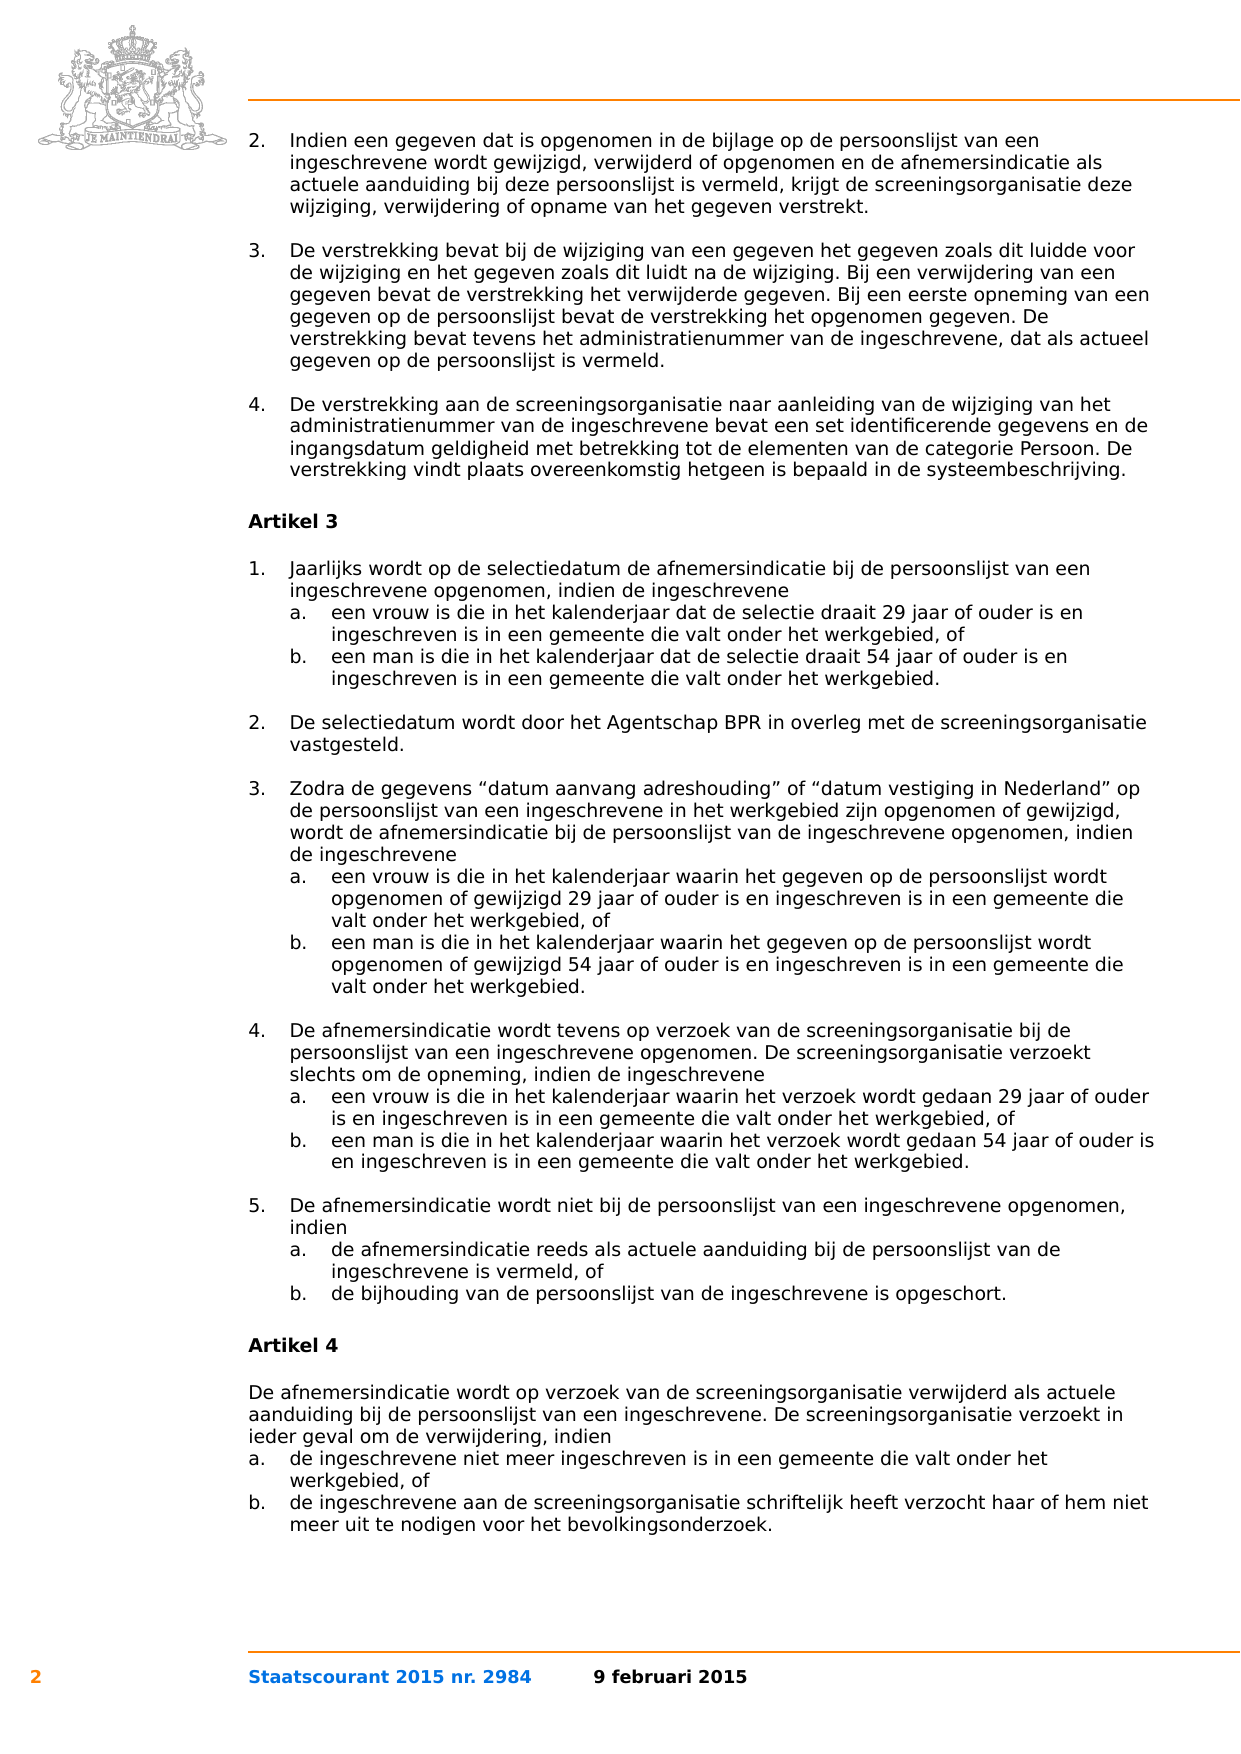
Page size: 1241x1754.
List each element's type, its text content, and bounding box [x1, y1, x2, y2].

text a. een vrouw is die in het kalenderjaar waarin het verzoek wordt gedaan 29 jaar of ouder is en ingeschreven is in een gemeente die valt onder het werkgebied, of [289, 1086, 1163, 1129]
text De afnemersindicatie wordt op verzoek van de screeningsorganisatie verwijderd als actuele aanduiding bij de persoonslijst van een ingeschrevene. De screeningsorganisatie verzoekt in ieder geval om de verwijdering, indien [248, 1382, 1163, 1448]
subtitle Artikel 4 [248, 1335, 1163, 1357]
text b. de bijhouding van de persoonslijst van de ingeschrevene is opgeschort. [289, 1283, 1163, 1305]
text a. een vrouw is die in het kalenderjaar waarin het gegeven op de persoonslijst wordt opgenomen of gewijzigd 29 jaar of ouder is en ingeschreven is in een gemeente die valt onder het werkgebied, of [289, 866, 1163, 932]
text 1. Jaarlijks wordt op de selectiedatum de afnemersindicatie bij de persoonslijst van een ingeschrevene opgenomen, indien de ingeschrevene [248, 558, 1163, 602]
text 5. De afnemersindicatie wordt niet bij de persoonslijst van een ingeschrevene opgenomen, indien [248, 1195, 1163, 1239]
picture [38, 25, 227, 150]
text a. de afnemersindicatie reeds als actuele aanduiding bij de persoonslijst van de ingeschrevene is vermeld, of [289, 1239, 1163, 1283]
text 3. Zodra de gegevens “datum aanvang adreshouding” of “datum vestiging in Nederland” op de persoonslijst van een ingeschrevene in het werkgebied zijn opgenomen of gewijzigd, wordt de afnemersindicatie bij de persoonslijst van de ingeschrevene opgenomen, indien de ingeschrevene [248, 778, 1163, 866]
text 3. De verstrekking bevat bij de wijziging van een gegeven het gegeven zoals dit luidde voor de wijziging en het gegeven zoals dit luidt na de wijziging. Bij een verwijdering van een gegeven bevat de verstrekking het verwijderde gegeven. Bij een eerste opneming van een gegeven op de persoonslijst bevat de verstrekking het opgenomen gegeven. De verstrekking bevat tevens het administratienummer van de ingeschrevene, dat als actueel gegeven op de persoonslijst is vermeld. [248, 240, 1163, 372]
text 4. De verstrekking aan de screeningsorganisatie naar aanleiding van de wijziging van het administratienummer van de ingeschrevene bevat een set identificerende gegevens en de ingangsdatum geldigheid met betrekking tot de elementen van de categorie Persoon. De verstrekking vindt plaats overeenkomstig hetgeen is bepaald in de systeembeschrijving. [248, 393, 1163, 481]
text b. een man is die in het kalenderjaar waarin het verzoek wordt gedaan 54 jaar of ouder is en ingeschreven is in een gemeente die valt onder het werkgebied. [289, 1129, 1163, 1173]
text b. een man is die in het kalenderjaar waarin het gegeven op de persoonslijst wordt opgenomen of gewijzigd 54 jaar of ouder is en ingeschreven is in een gemeente die valt onder het werkgebied. [289, 932, 1163, 998]
text a. de ingeschrevene niet meer ingeschreven is in een gemeente die valt onder het werkgebied, of [248, 1448, 1163, 1492]
text 2. Indien een gegeven dat is opgenomen in de bijlage op de persoonslijst van een ingeschrevene wordt gewijzigd, verwijderd of opgenomen en de afnemersindicatie als actuele aanduiding bij deze persoonslijst is vermeld, krijgt de screeningsorganisatie deze wijziging, verwijdering of opname van het gegeven verstrekt. [248, 130, 1163, 218]
text 4. De afnemersindicatie wordt tevens op verzoek van de screeningsorganisatie bij de persoonslijst van een ingeschrevene opgenomen. De screeningsorganisatie verzoekt slechts om de opneming, indien de ingeschrevene [248, 1019, 1163, 1086]
text b. de ingeschrevene aan de screeningsorganisatie schriftelijk heeft verzocht haar of hem niet meer uit te nodigen voor het bevolkingsonderzoek. [248, 1492, 1163, 1536]
text b. een man is die in het kalenderjaar dat de selectie draait 54 jaar of ouder is en ingeschreven is in een gemeente die valt onder het werkgebied. [289, 646, 1163, 690]
text 2. De selectiedatum wordt door het Agentschap BPR in overleg met de screeningsorganisatie vastgesteld. [248, 712, 1163, 756]
text a. een vrouw is die in het kalenderjaar dat de selectie draait 29 jaar of ouder is en ingeschreven is in een gemeente die valt onder het werkgebied, of [289, 602, 1163, 646]
subtitle Artikel 3 [248, 511, 1163, 533]
